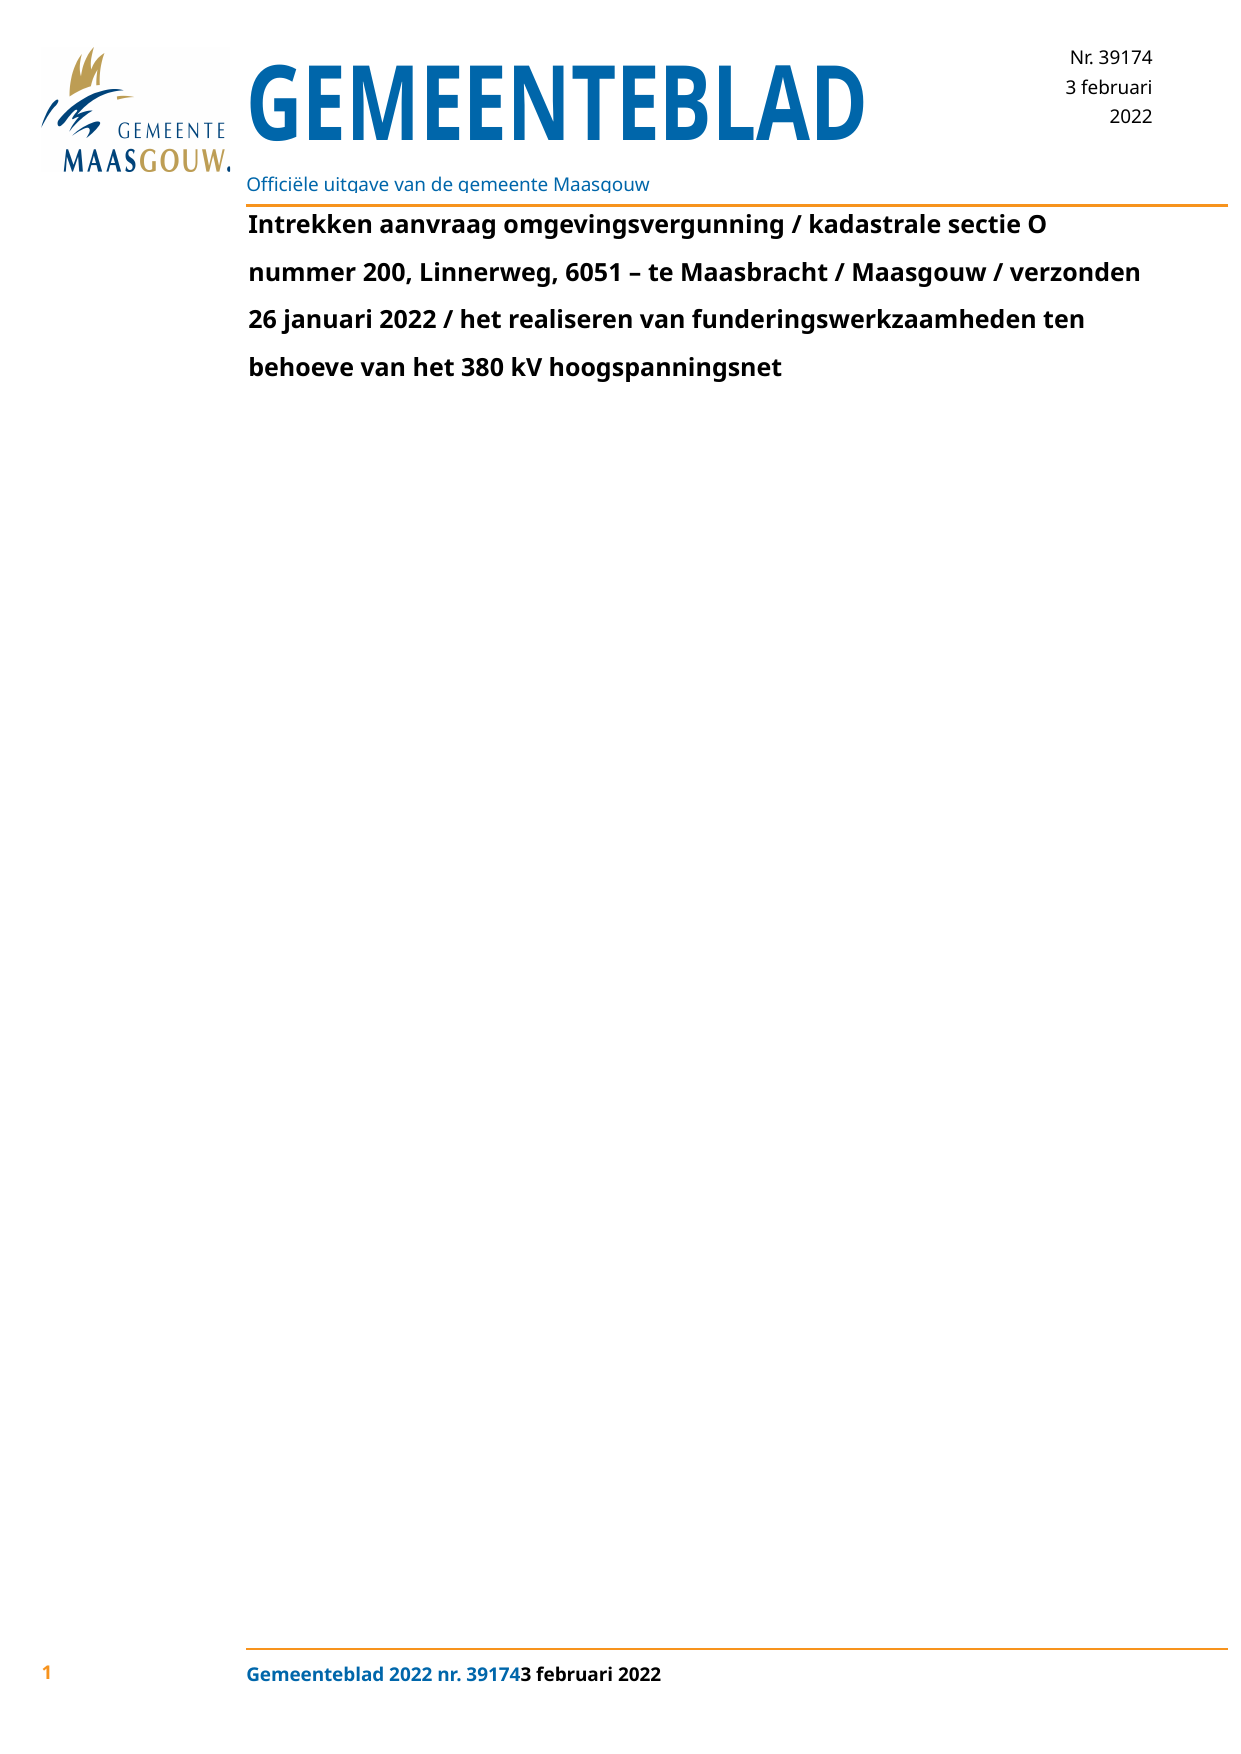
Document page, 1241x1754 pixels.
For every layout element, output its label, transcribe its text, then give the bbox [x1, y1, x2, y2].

text Intrekken aanvraag omgevingsvergunning / kadastrale sectie O nummer 200, Linnerweg, 6051 – te Maasbracht / Maasgouw / verzonden 26 januari 2022 / het realiseren van funderingswerkzaamheden ten behoeve van het 380 kV hoogspanningsnet [248, 207, 1152, 384]
picture [41, 47, 231, 172]
